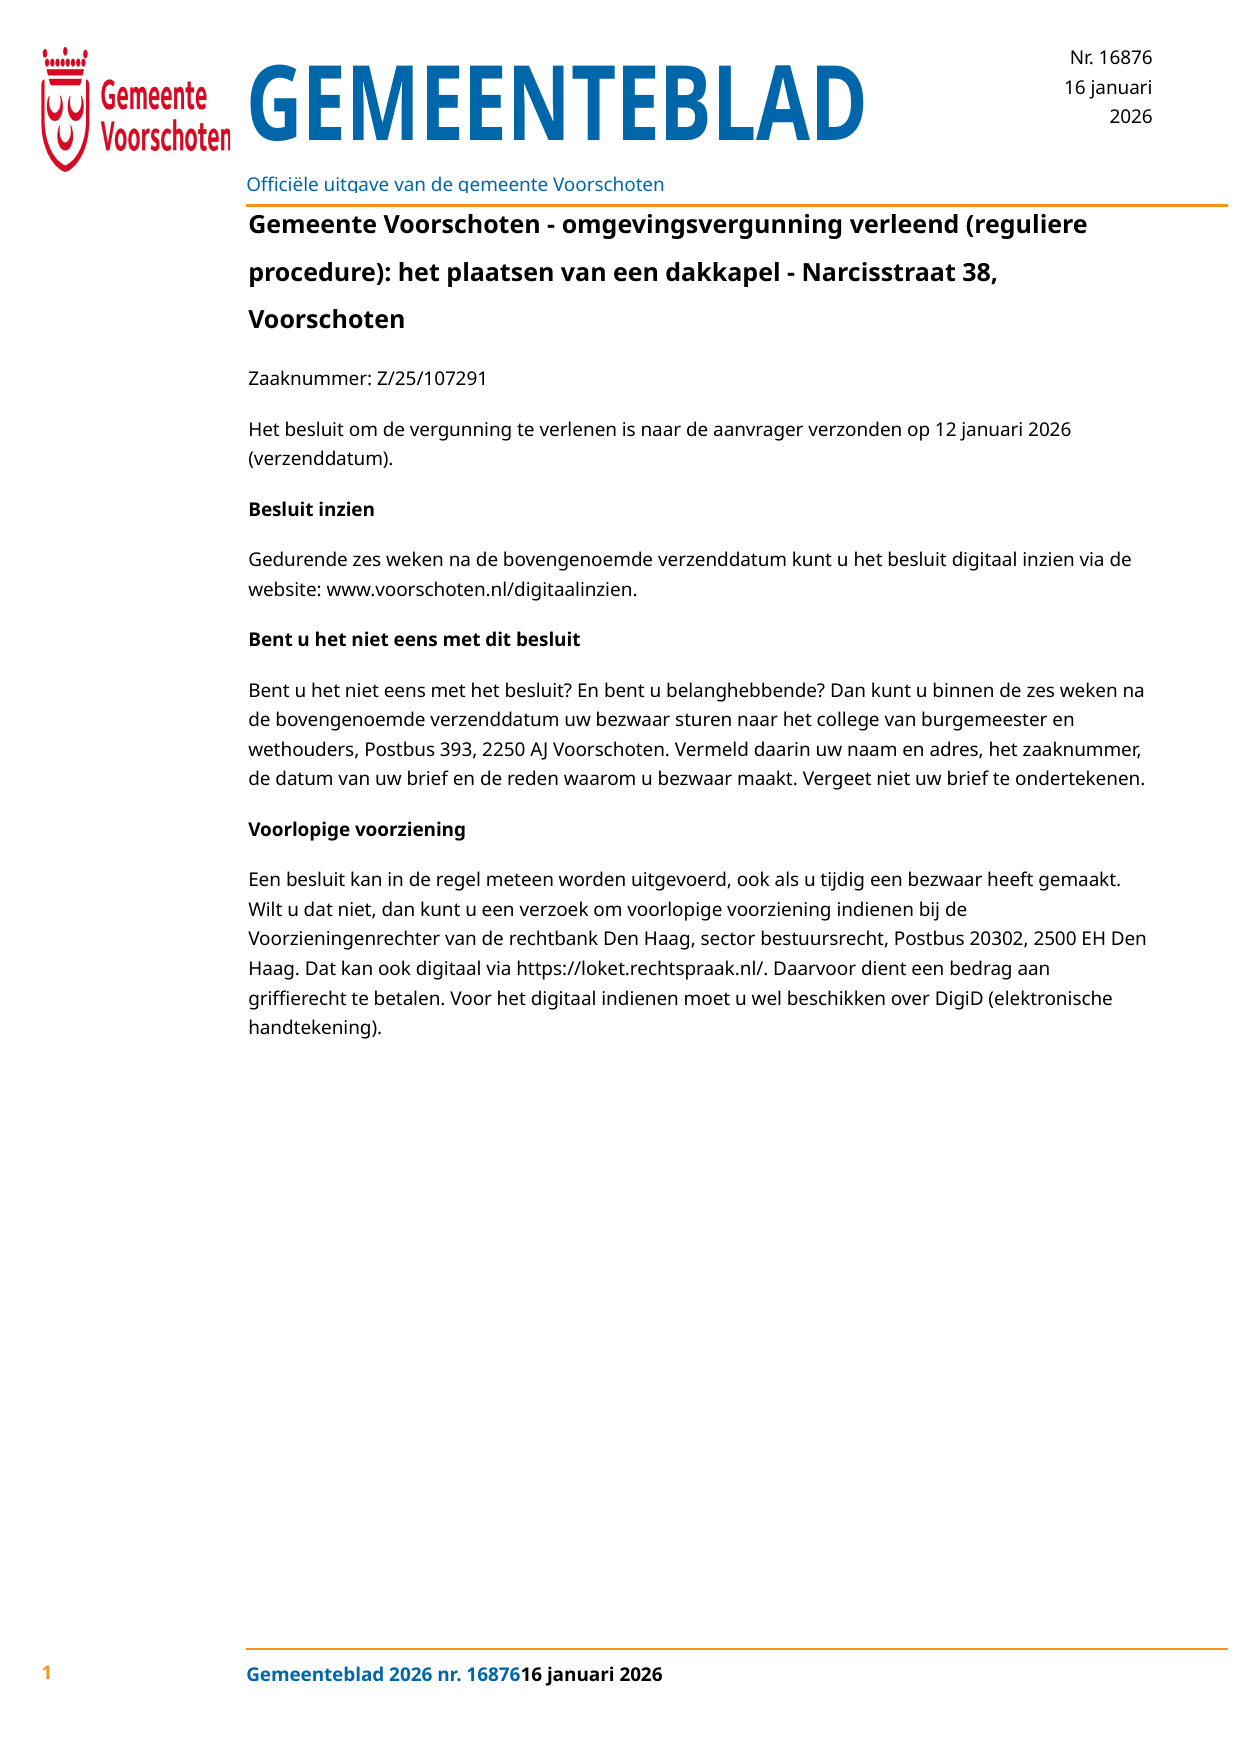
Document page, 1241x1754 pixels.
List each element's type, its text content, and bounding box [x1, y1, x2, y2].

text Gedurende zes weken na de bovengenoemde verzenddatum kunt u het besluit digitaal inzien via de website: www.voorschoten.nl/digitaalinzien. [248, 546, 1152, 602]
text Bent u het niet eens met dit besluit [248, 626, 1152, 652]
text Bent u het niet eens met het besluit? En bent u belanghebbende? Dan kunt u binnen de zes weken na de bovengenoemde verzenddatum uw bezwaar sturen naar het college van burgemeester en wethouders, Postbus 393, 2250 AJ Voorschoten. Vermeld daarin uw naam en adres, het zaaknummer, de datum van uw brief en de reden waarom u bezwaar maakt. Vergeet niet uw brief te ondertekenen. [248, 677, 1152, 791]
text Besluit inzien [248, 496, 1152, 522]
text Gemeente Voorschoten - omgevingsvergunning verleend (reguliere procedure): het plaatsen van een dakkapel - Narcisstraat 38, Voorschoten [248, 207, 1152, 336]
text Voorlopige voorziening [248, 816, 1152, 842]
text Een besluit kan in de regel meteen worden uitgevoerd, ook als u tijdig een bezwaar heeft gemaakt. Wilt u dat niet, dan kunt u een verzoek om voorlopige voorziening indienen bij de Voorzieningenrechter van de rechtbank Den Haag, sector bestuursrecht, Postbus 20302, 2500 EH Den Haag. Dat kan ook digitaal via https://loket.rechtspraak.nl/. Daarvoor dient een bedrag aan griffierecht te betalen. Voor het digitaal indienen moet u wel beschikken over DigiD (elektronische handtekening). [248, 866, 1152, 1040]
text Zaaknummer: Z/25/107291 [248, 366, 1152, 391]
text Het besluit om de vergunning te verlenen is naar de aanvrager verzonden op 12 januari 2026 (verzenddatum). [248, 416, 1152, 471]
picture [41, 47, 231, 172]
